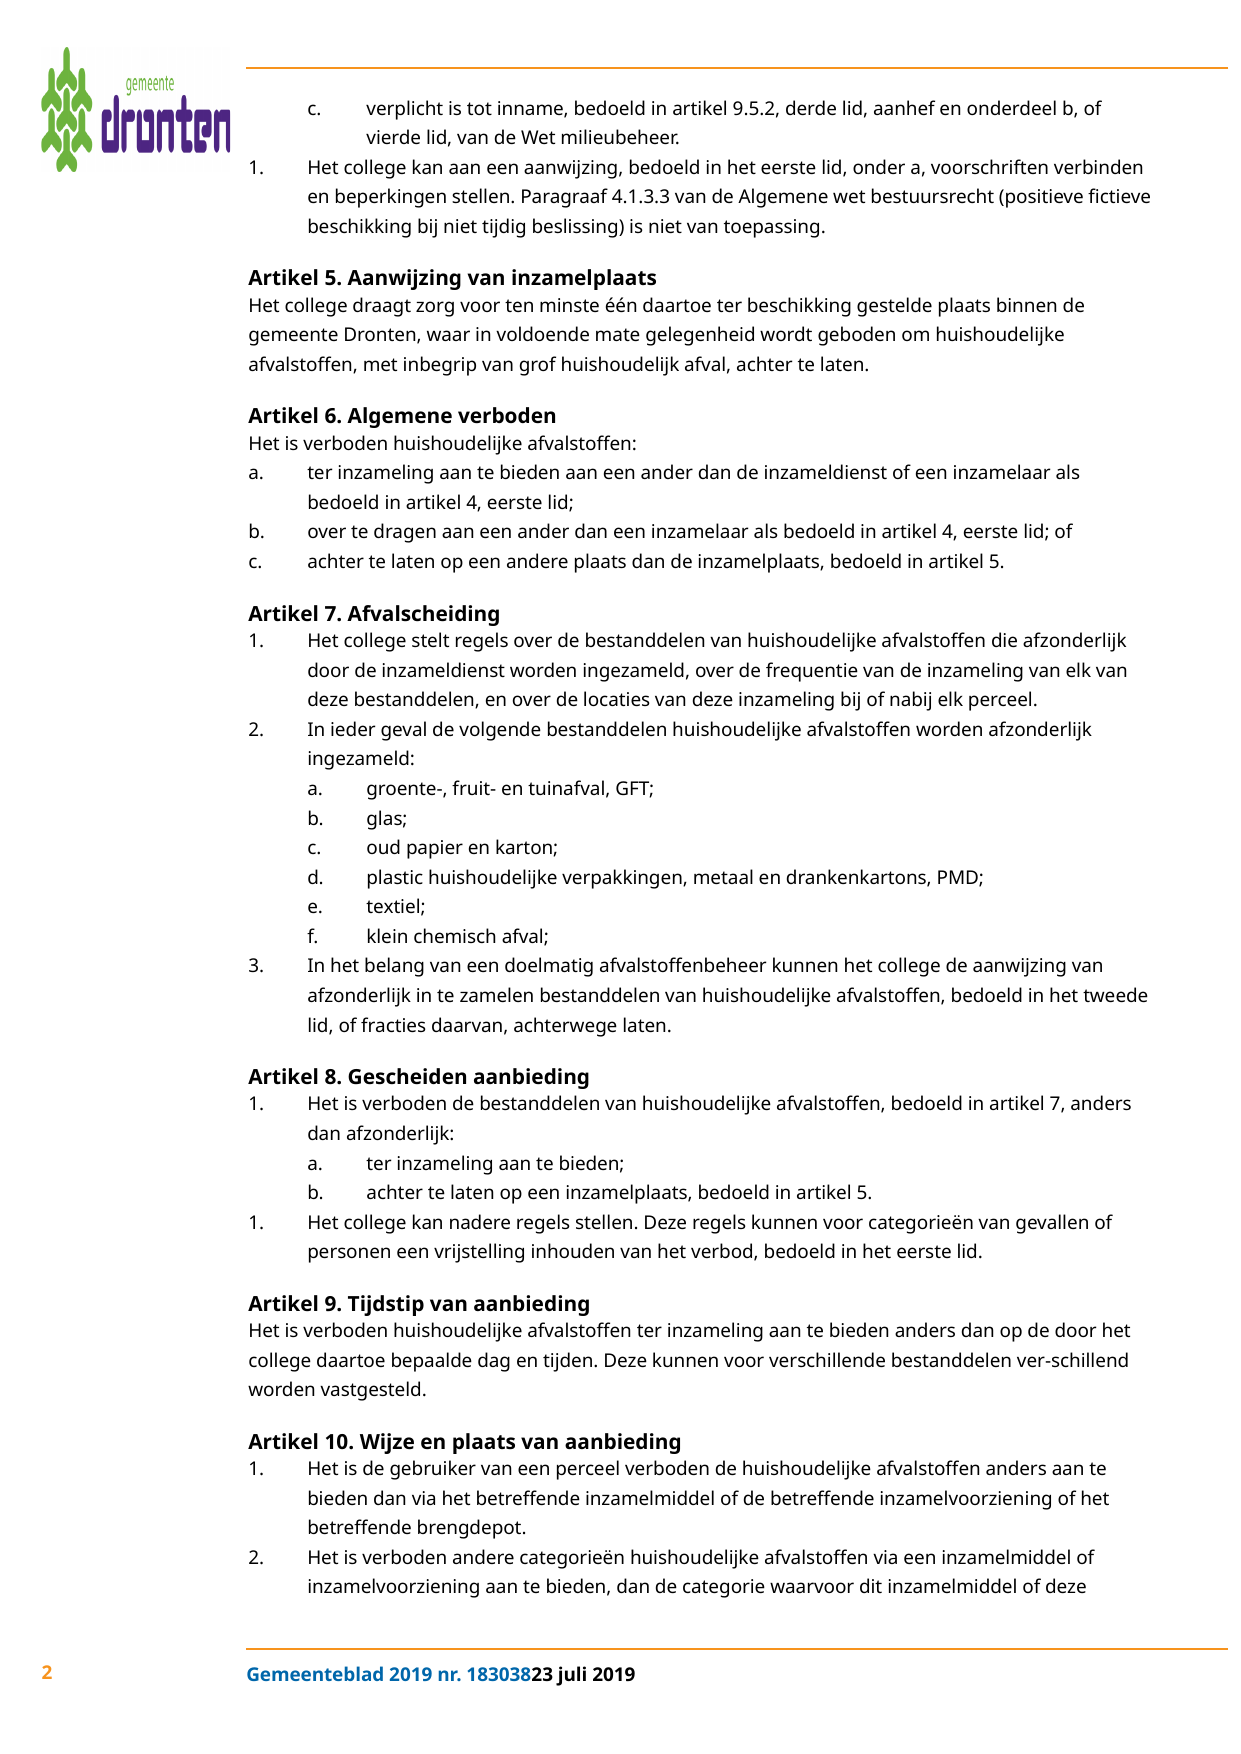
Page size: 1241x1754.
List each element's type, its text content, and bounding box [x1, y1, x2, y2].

list over te dragen aan een ander dan een inzamelaar als bedoeld in artikel 4, eerste lid; of [248, 519, 1152, 544]
list In ieder geval de volgende bestanddelen huishoudelijke afvalstoffen worden afzonderlijk ingezameld: [248, 716, 1152, 771]
text Artikel 9. Tijdstip van aanbieding [248, 1289, 1152, 1317]
list klein chemisch afval; [307, 923, 1152, 949]
list achter te laten op een inzamelplaats, bedoeld in artikel 5. [307, 1179, 1152, 1205]
text Het is verboden huishoudelijke afvalstoffen: [248, 430, 1152, 456]
list Het is de gebruiker van een perceel verboden de huishoudelijke afvalstoffen anders aan te bieden dan via het betreffende inzamelmiddel of de betreffende inzamelvoorziening of het betreffende brengdepot. [248, 1455, 1152, 1540]
list achter te laten op een andere plaats dan de inzamelplaats, bedoeld in artikel 5. [248, 548, 1152, 574]
list Het college kan nadere regels stellen. Deze regels kunnen voor categorieën van gevallen of personen een vrijstelling inhouden van het verbod, bedoeld in het eerste lid. [248, 1209, 1152, 1264]
list textiel; [307, 893, 1152, 919]
list groente-, fruit- en tuinafval, GFT; [307, 775, 1152, 801]
list Het is verboden andere categorieën huishoudelijke afvalstoffen via een inzamelmiddel of inzamelvoorziening aan te bieden, dan de categorie waarvoor dit inzamelmiddel of deze [248, 1544, 1152, 1599]
text Artikel 10. Wijze en plaats van aanbieding [248, 1427, 1152, 1455]
text Artikel 6. Algemene verboden [248, 402, 1152, 430]
list Het is verboden de bestanddelen van huishoudelijke afvalstoffen, bedoeld in artikel 7, anders dan afzonderlijk: [248, 1091, 1152, 1146]
list glas; [307, 805, 1152, 830]
list In het belang van een doelmatig afvalstoffenbeheer kunnen het college de aanwijzing van afzonderlijk in te zamelen bestanddelen van huishoudelijke afvalstoffen, bedoeld in het tweede lid, of fracties daarvan, achterwege laten. [248, 953, 1152, 1037]
picture [41, 47, 231, 172]
text Artikel 7. Afvalscheiding [248, 599, 1152, 627]
list ter inzameling aan te bieden; [307, 1150, 1152, 1176]
text Artikel 5. Aanwijzing van inzamelplaats [248, 263, 1152, 292]
text Het college draagt zorg voor ten minste één daartoe ter beschikking gestelde plaats binnen de gemeente Dronten, waar in voldoende mate gelegenheid wordt geboden om huishoudelijke afvalstoffen, met inbegrip van grof huishoudelijk afval, achter te laten. [248, 292, 1152, 377]
list plastic huishoudelijke verpakkingen, metaal en drankenkartons, PMD; [307, 864, 1152, 889]
list verplicht is tot inname, bedoeld in artikel 9.5.2, derde lid, aanhef en onderdeel b, of vierde lid, van de Wet milieubeheer. [307, 95, 1152, 150]
text Het is verboden huishoudelijke afvalstoffen ter inzameling aan te bieden anders dan op de door het college daartoe bepaalde dag en tijden. Deze kunnen voor verschillende bestanddelen ver-schillend worden vastgesteld. [248, 1317, 1152, 1402]
list Het college kan aan een aanwijzing, bedoeld in het eerste lid, onder a, voorschriften verbinden en beperkingen stellen. Paragraaf 4.1.3.3 van de Algemene wet bestuursrecht (positieve fictieve beschikking bij niet tijdig beslissing) is niet van toepassing. [248, 154, 1152, 239]
list Het college stelt regels over de bestanddelen van huishoudelijke afvalstoffen die afzonderlijk door de inzameldienst worden ingezameld, over de frequentie van de inzameling van elk van deze bestanddelen, en over de locaties van deze inzameling bij of nabij elk perceel. [248, 627, 1152, 712]
text Artikel 8. Gescheiden aanbieding [248, 1062, 1152, 1091]
list ter inzameling aan te bieden aan een ander dan de inzameldienst of een inzamelaar als bedoeld in artikel 4, eerste lid; [248, 459, 1152, 515]
list oud papier en karton; [307, 834, 1152, 860]
